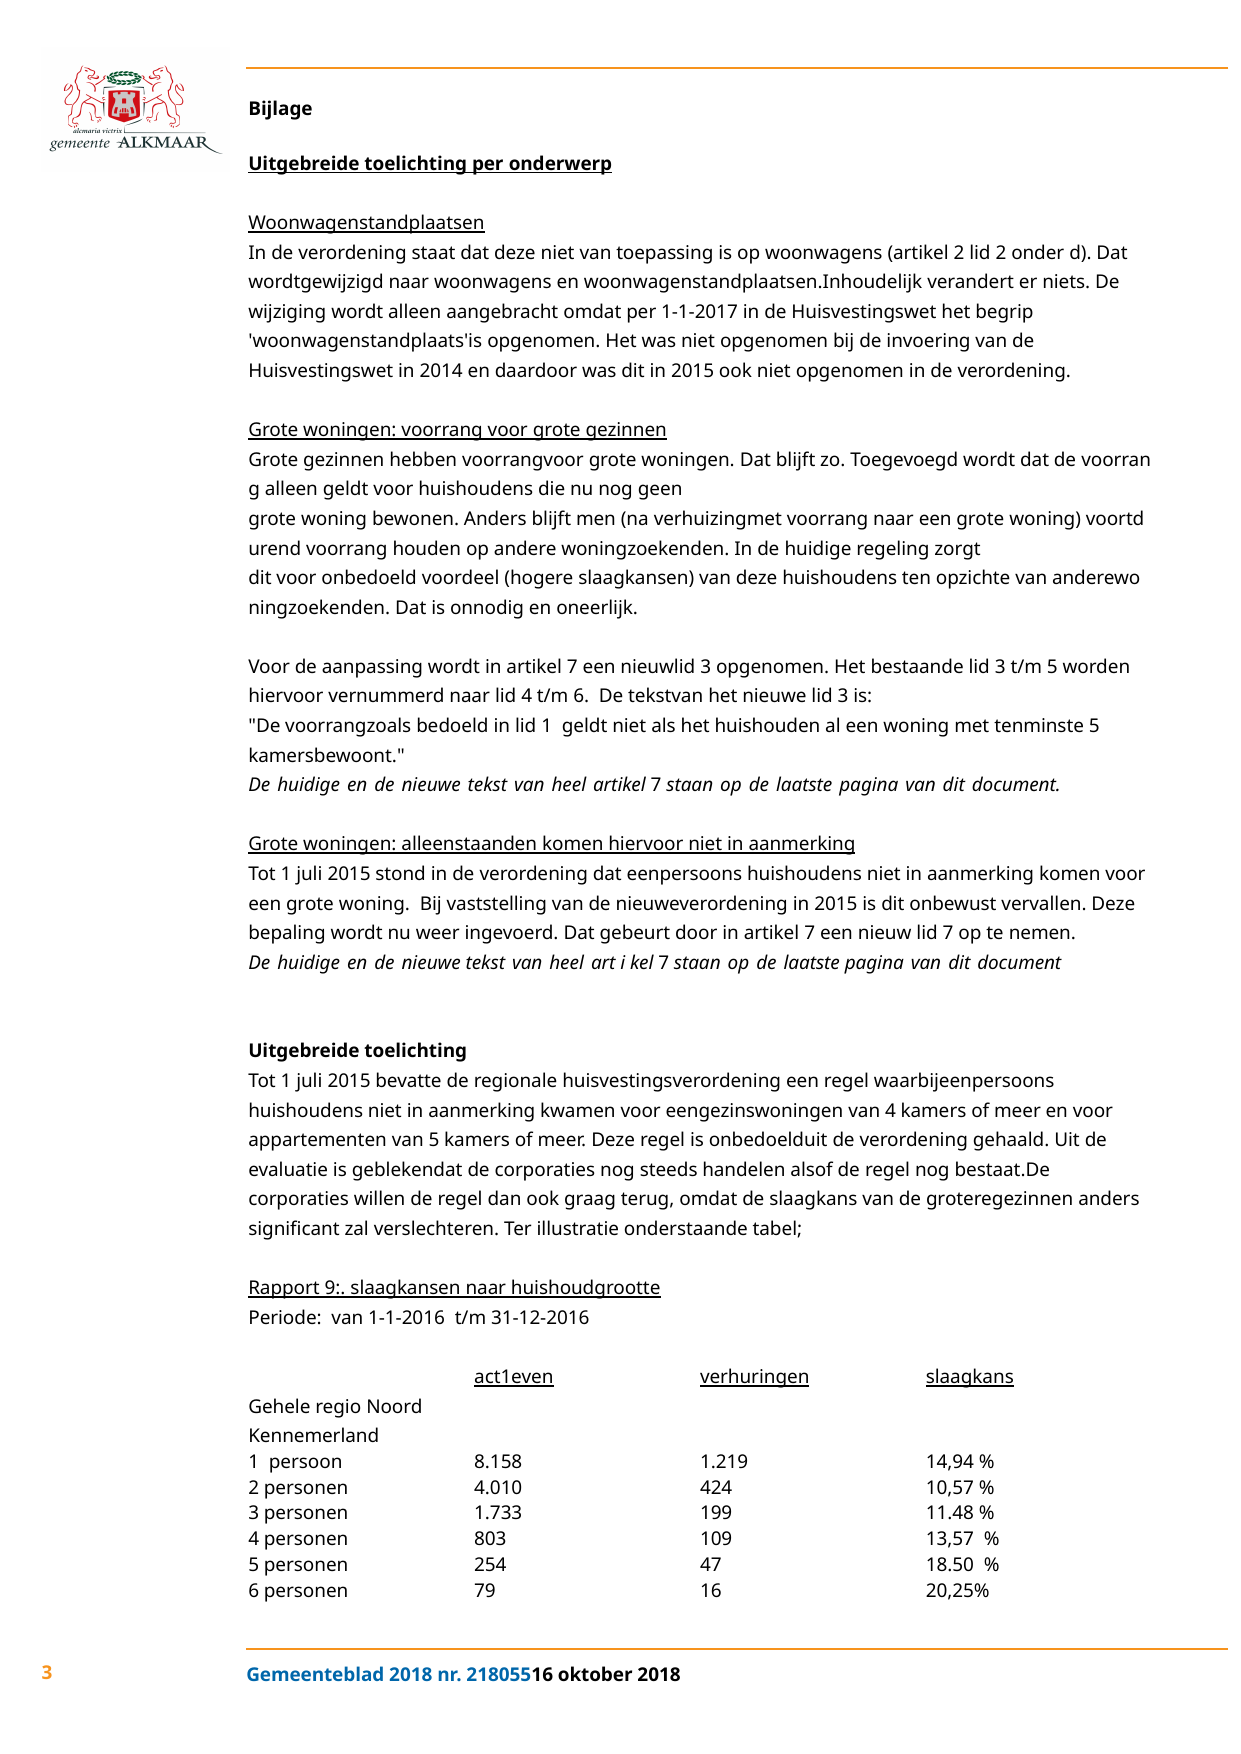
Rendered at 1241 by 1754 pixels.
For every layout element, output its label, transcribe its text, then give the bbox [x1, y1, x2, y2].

text Grote gezinnen hebben voorrangvoor grote woningen. Dat blijft zo. Toegevoegd wordt dat de voorrang alleen geldt voor huishoudens die nu nog geen grote woning bewonen. Anders blijft men (na verhuizingmet voorrang naar een grote woning) voortdurend voorrang houden op andere woningzoekenden. In de huidige regeling zorgt dit voor onbedoeld voordeel (hogere slaagkansen) van deze huishoudens ten opzichte van anderewoningzoekenden. Dat is onnodig en oneerlijk. [248, 446, 1152, 620]
text Uitgebreide toelichting [248, 1038, 1152, 1063]
text Woonwagenstandplaatsen [248, 209, 1152, 235]
table_header Gehele regio Noord Kennemerland [248, 1363, 474, 1448]
table_cell 18.50 % [926, 1551, 1152, 1577]
text Grote woningen: alleenstaanden komen hiervoor niet in aanmerking [248, 831, 1152, 856]
table_cell 5 personen [248, 1551, 474, 1577]
text De huidige en de nieuwe tekst van heel artikel 7 staan op de laatste pagina van dit document. [248, 771, 1152, 797]
table_cell 424 [700, 1474, 926, 1499]
text Grote woningen: voorrang voor grote gezinnen [248, 416, 1152, 442]
text "De voorrangzoals bedoeld in lid 1 geldt niet als het huishouden al een woning met tenminste 5 kamersbewoont." [248, 712, 1152, 768]
text In de verordening staat dat deze niet van toepassing is op woonwagens (artikel 2 lid 2 onder d). Dat wordtgewijzigd naar woonwagens en woonwagenstandplaatsen.Inhoudelijk verandert er niets. De wijziging wordt alleen aangebracht omdat per 1-1-2017 in de Huisvestingswet het begrip 'woonwagenstandplaats'is opgenomen. Het was niet opgenomen bij de invoering van de Huisvestingswet in 2014 en daardoor was dit in 2015 ook niet opgenomen in de verordening. [248, 239, 1152, 383]
table_cell 4 personen [248, 1525, 474, 1551]
table_cell 20,25% [926, 1577, 1152, 1602]
picture [41, 47, 231, 172]
table_cell 79 [474, 1577, 700, 1602]
table_cell 13,57 % [926, 1525, 1152, 1551]
table_cell 14,94 % [926, 1448, 1152, 1474]
table_cell 3 personen [248, 1500, 474, 1525]
text Periode: van 1-1-2016 t/m 31-12-2016 [248, 1304, 1152, 1330]
table_cell 8.158 [474, 1448, 700, 1474]
table_cell 2 personen [248, 1474, 474, 1499]
table_header verhuringen [700, 1363, 926, 1448]
text Bijlage [248, 95, 1152, 121]
table_cell 16 [700, 1577, 926, 1602]
table_cell 1.733 [474, 1500, 700, 1525]
text Tot 1 juli 2015 bevatte de regionale huisvestingsverordening een regel waarbijeenpersoons huishoudens niet in aanmerking kwamen voor eengezinswoningen van 4 kamers of meer en voor appartementen van 5 kamers of meer. Deze regel is onbedoelduit de verordening gehaald. Uit de evaluatie is geblekendat de corporaties nog steeds handelen alsof de regel nog bestaat.De corporaties willen de regel dan ook graag terug, omdat de slaagkans van de groteregezinnen anders significant zal verslechteren. Ter illustratie onderstaande tabel; [248, 1067, 1152, 1241]
table_cell 254 [474, 1551, 700, 1577]
table_cell 47 [700, 1551, 926, 1577]
text De huidige en de nieuwe tekst van heel art i kel 7 staan op de laatste pagina van dit document [248, 949, 1152, 975]
text Voor de aanpassing wordt in artikel 7 een nieuwlid 3 opgenomen. Het bestaande lid 3 t/m 5 worden hiervoor vernummerd naar lid 4 t/m 6. De tekstvan het nieuwe lid 3 is: [248, 653, 1152, 708]
table_cell 6 personen [248, 1577, 474, 1602]
table_cell 1.219 [700, 1448, 926, 1474]
table_header slaagkans [926, 1363, 1152, 1448]
text Uitgebreide toelichting per onderwerp [248, 150, 1152, 176]
table_cell 4.010 [474, 1474, 700, 1499]
table_cell 10,57 % [926, 1474, 1152, 1499]
table_cell 1 persoon [248, 1448, 474, 1474]
table_cell 199 [700, 1500, 926, 1525]
text Rapport 9:. slaagkansen naar huishoudgrootte [248, 1274, 1152, 1300]
table_cell 803 [474, 1525, 700, 1551]
table_cell 11.48 % [926, 1500, 1152, 1525]
text Tot 1 juli 2015 stond in de verordening dat eenpersoons huishoudens niet in aanmerking komen voor een grote woning. Bij vaststelling van de nieuweverordening in 2015 is dit onbewust vervallen. Deze bepaling wordt nu weer ingevoerd. Dat gebeurt door in artikel 7 een nieuw lid 7 op te nemen. [248, 860, 1152, 945]
table_cell 109 [700, 1525, 926, 1551]
table_header act1even [474, 1363, 700, 1448]
